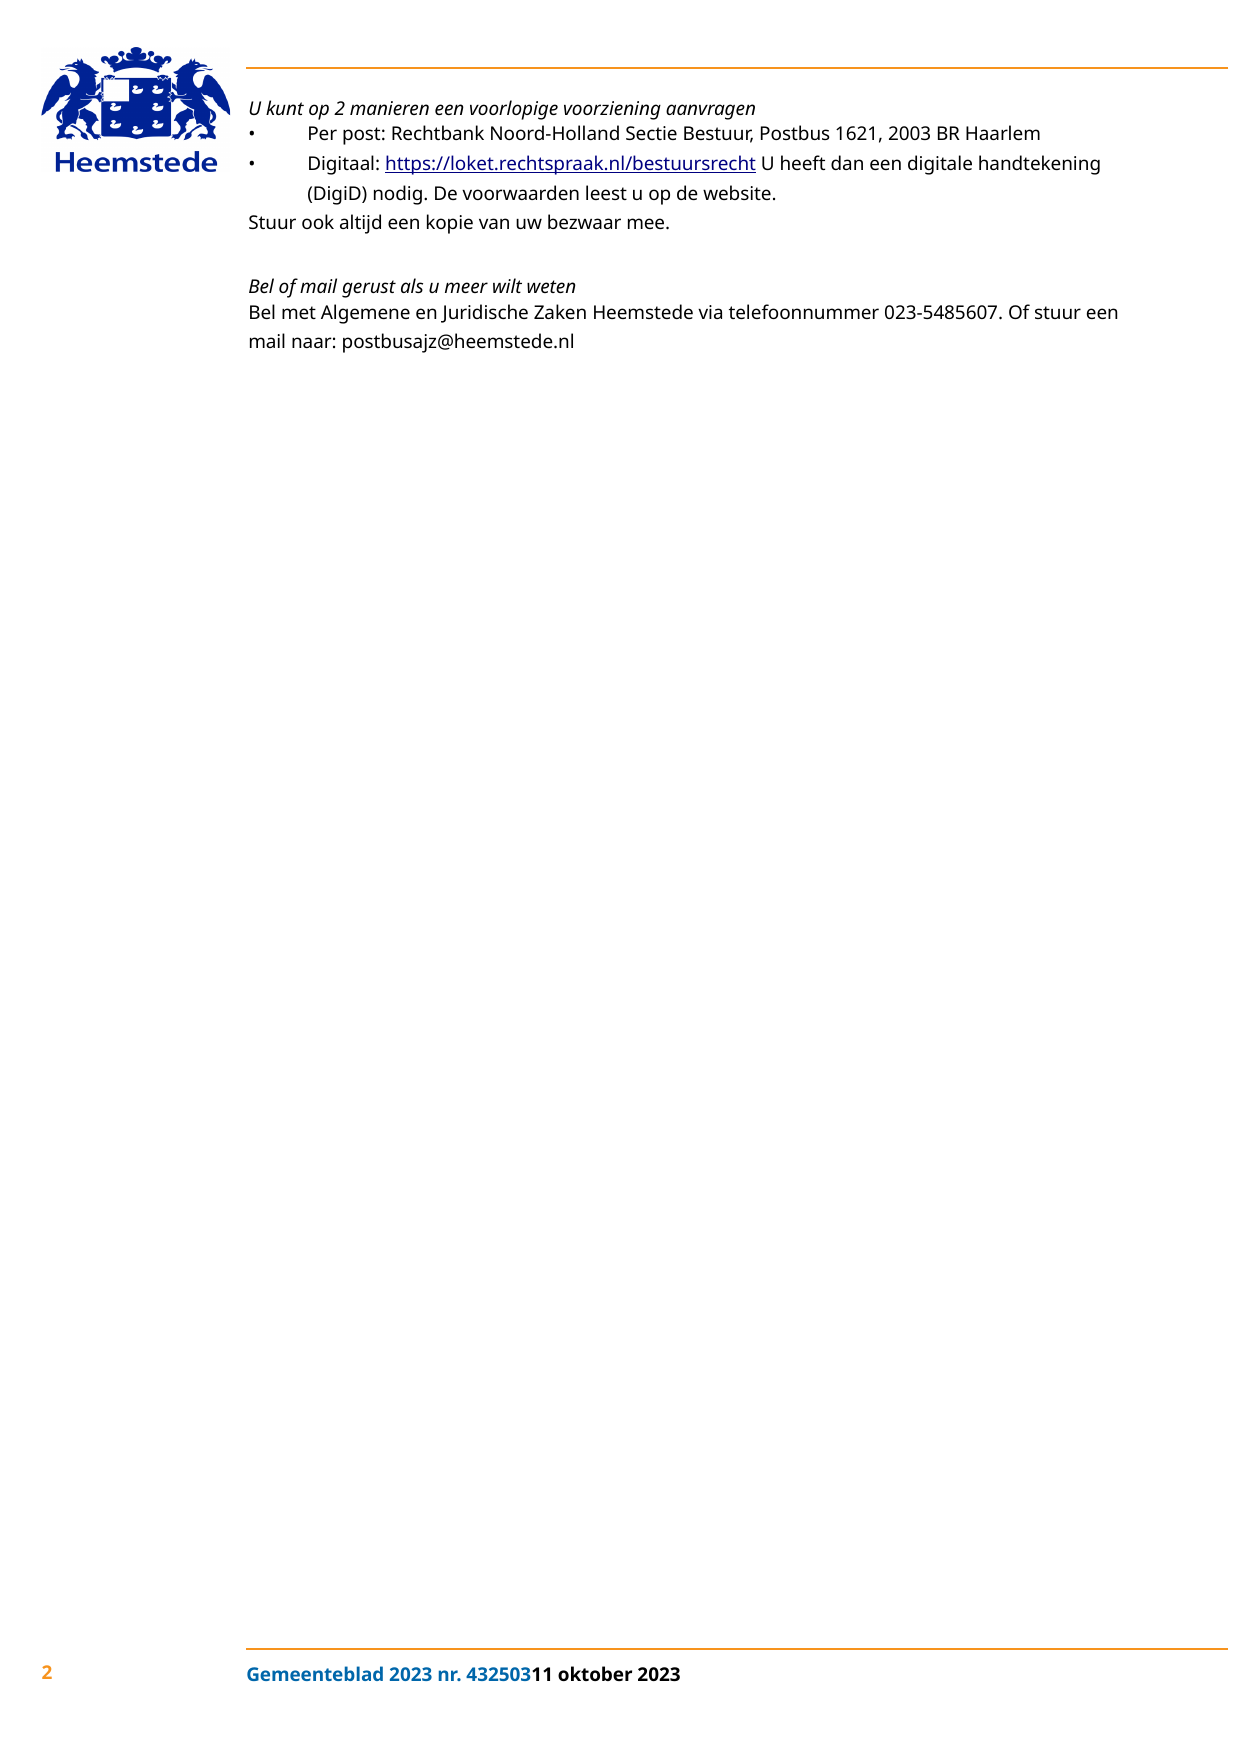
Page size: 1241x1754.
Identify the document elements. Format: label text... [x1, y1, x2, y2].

text Bel met Algemene en Juridische Zaken Heemstede via telefoonnummer 023-5485607. Of stuur een mail naar: postbusajz@heemstede.nl [248, 299, 1152, 354]
list Per post: Rechtbank Noord-Holland Sectie Bestuur, Postbus 1621, 2003 BR Haarlem [248, 121, 1152, 146]
list Digitaal: https://loket.rechtspraak.nl/bestuursrecht U heeft dan een digitale handtekening (DigiD) nodig. De voorwaarden leest u op de website. [248, 150, 1152, 205]
text U kunt op 2 manieren een voorlopige voorziening aanvragen [248, 95, 1152, 121]
text Bel of mail gerust als u meer wilt weten [248, 273, 1152, 299]
picture [41, 47, 231, 172]
text Stuur ook altijd een kopie van uw bezwaar mee. [248, 209, 1152, 235]
